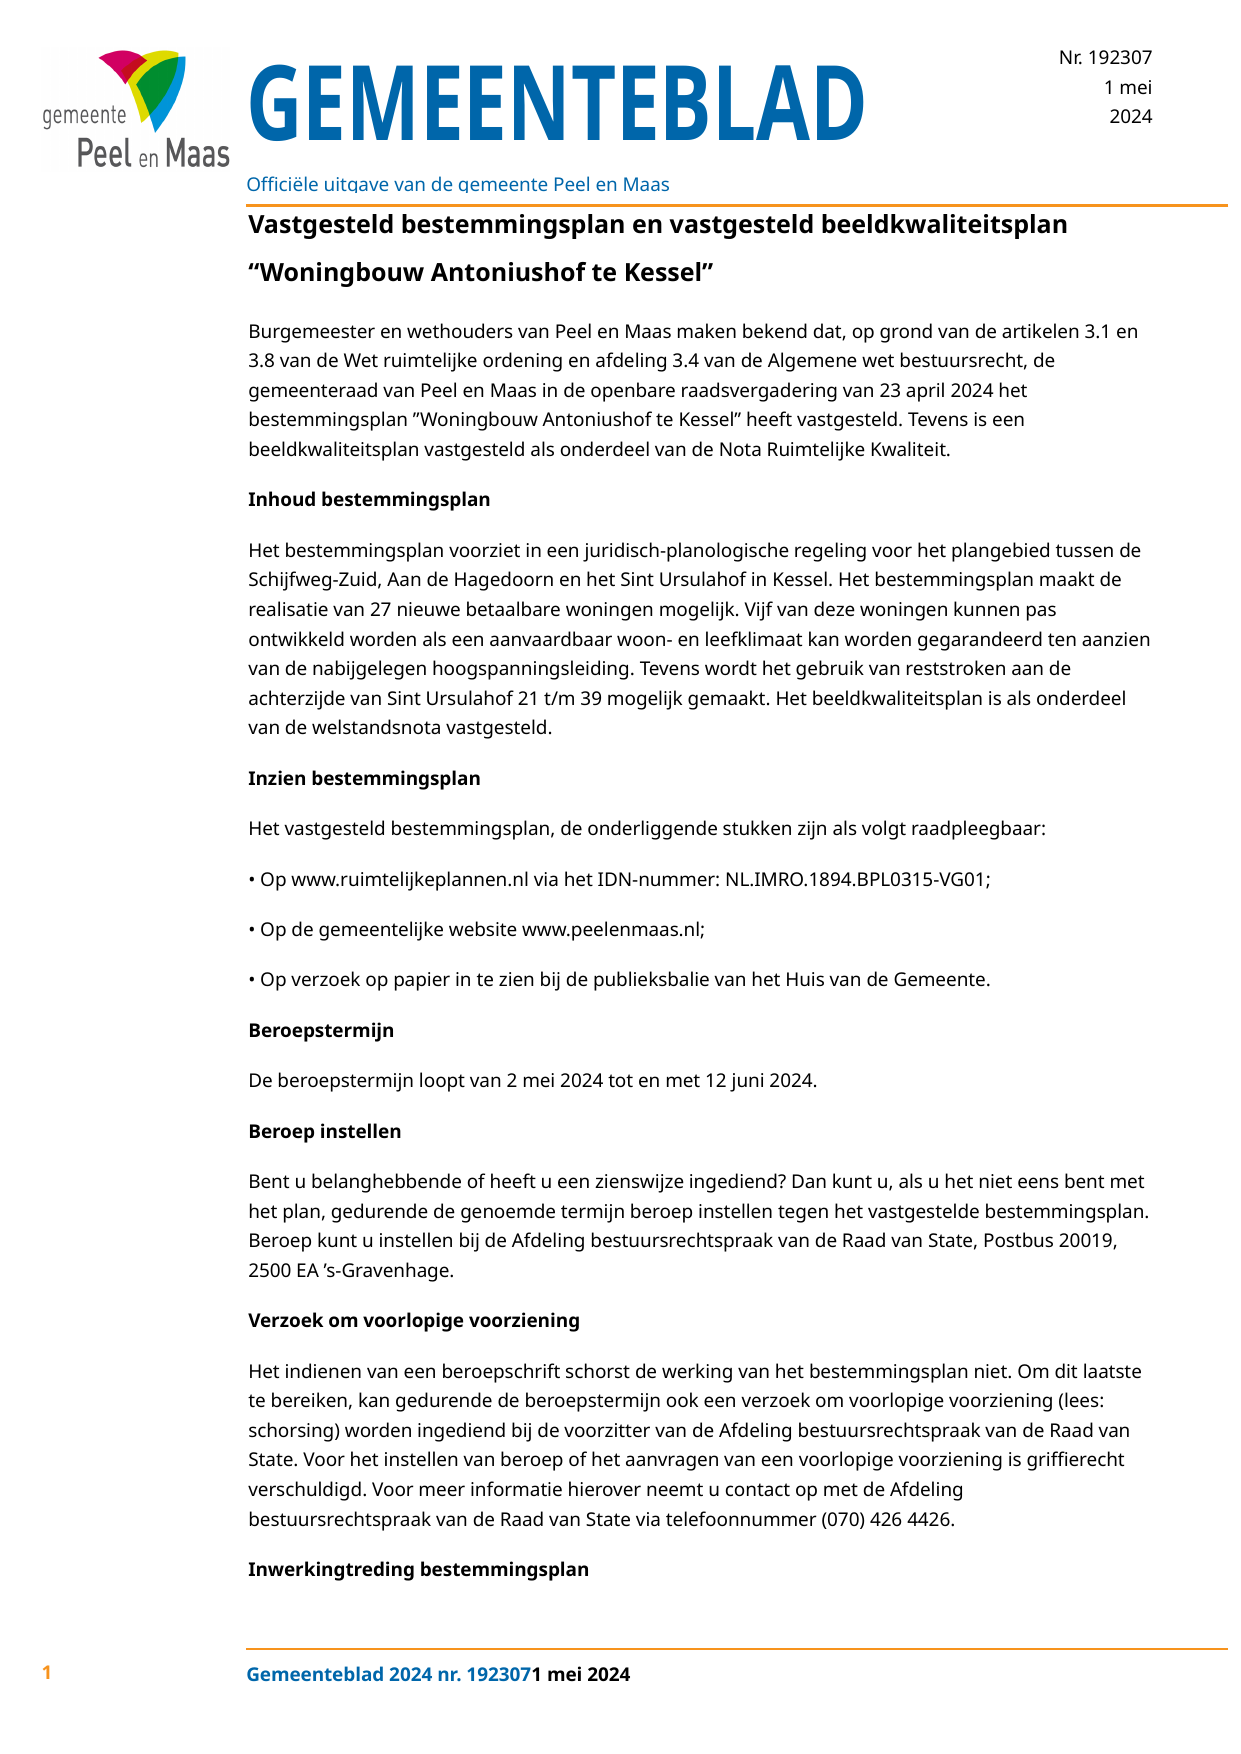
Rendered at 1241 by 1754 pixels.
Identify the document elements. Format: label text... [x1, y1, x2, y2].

text Beroep instellen [248, 1118, 1152, 1144]
text Vastgesteld bestemmingsplan en vastgesteld beeldkwaliteitsplan “Woningbouw Antoniushof te Kessel” [248, 207, 1152, 288]
text Het indienen van een beroepschrift schorst de werking van het bestemmingsplan niet. Om dit laatste te bereiken, kan gedurende de beroepstermijn ook een verzoek om voorlopige voorziening (lees: schorsing) worden ingediend bij de voorzitter van de Afdeling bestuursrechtspraak van de Raad van State. Voor het instellen van beroep of het aanvragen van een voorlopige voorziening is griffierecht verschuldigd. Voor meer informatie hierover neemt u contact op met de Afdeling bestuursrechtspraak van de Raad van State via telefoonnummer (070) 426 4426. [248, 1358, 1152, 1532]
text Inhoud bestemmingsplan [248, 487, 1152, 512]
text • Op www.ruimtelijkeplannen.nl via het IDN-nummer: NL.IMRO.1894.BPL0315-VG01; [248, 866, 1152, 892]
text • Op de gemeentelijke website www.peelenmaas.nl; [248, 916, 1152, 942]
text Burgemeester en wethouders van Peel en Maas maken bekend dat, op grond van de artikelen 3.1 en 3.8 van de Wet ruimtelijke ordening en afdeling 3.4 van de Algemene wet bestuursrecht, de gemeenteraad van Peel en Maas in de openbare raadsvergadering van 23 april 2024 het bestemmingsplan ”Woningbouw Antoniushof te Kessel” heeft vastgesteld. Tevens is een beeldkwaliteitsplan vastgesteld als onderdeel van de Nota Ruimtelijke Kwaliteit. [248, 318, 1152, 462]
text Beroepstermijn [248, 1017, 1152, 1043]
picture [41, 47, 231, 172]
text Inwerkingtreding bestemmingsplan [248, 1556, 1152, 1582]
text Inzien bestemmingsplan [248, 765, 1152, 791]
text Verzoek om voorlopige voorziening [248, 1307, 1152, 1333]
text Het vastgesteld bestemmingsplan, de onderliggende stukken zijn als volgt raadpleegbaar: [248, 815, 1152, 841]
text • Op verzoek op papier in te zien bij de publieksbalie van het Huis van de Gemeente. [248, 967, 1152, 992]
text Bent u belanghebbende of heeft u een zienswijze ingediend? Dan kunt u, als u het niet eens bent met het plan, gedurende de genoemde termijn beroep instellen tegen het vastgestelde bestemmingsplan. Beroep kunt u instellen bij de Afdeling bestuursrechtspraak van de Raad van State, Postbus 20019, 2500 EA ’s-Gravenhage. [248, 1168, 1152, 1283]
text Het bestemmingsplan voorziet in een juridisch-planologische regeling voor het plangebied tussen de Schijfweg-Zuid, Aan de Hagedoorn en het Sint Ursulahof in Kessel. Het bestemmingsplan maakt de realisatie van 27 nieuwe betaalbare woningen mogelijk. Vijf van deze woningen kunnen pas ontwikkeld worden als een aanvaardbaar woon- en leefklimaat kan worden gegarandeerd ten aanzien van de nabijgelegen hoogspanningsleiding. Tevens wordt het gebruik van reststroken aan de achterzijde van Sint Ursulahof 21 t/m 39 mogelijk gemaakt. Het beeldkwaliteitsplan is als onderdeel van de welstandsnota vastgesteld. [248, 537, 1152, 740]
text De beroepstermijn loopt van 2 mei 2024 tot en met 12 juni 2024. [248, 1067, 1152, 1093]
